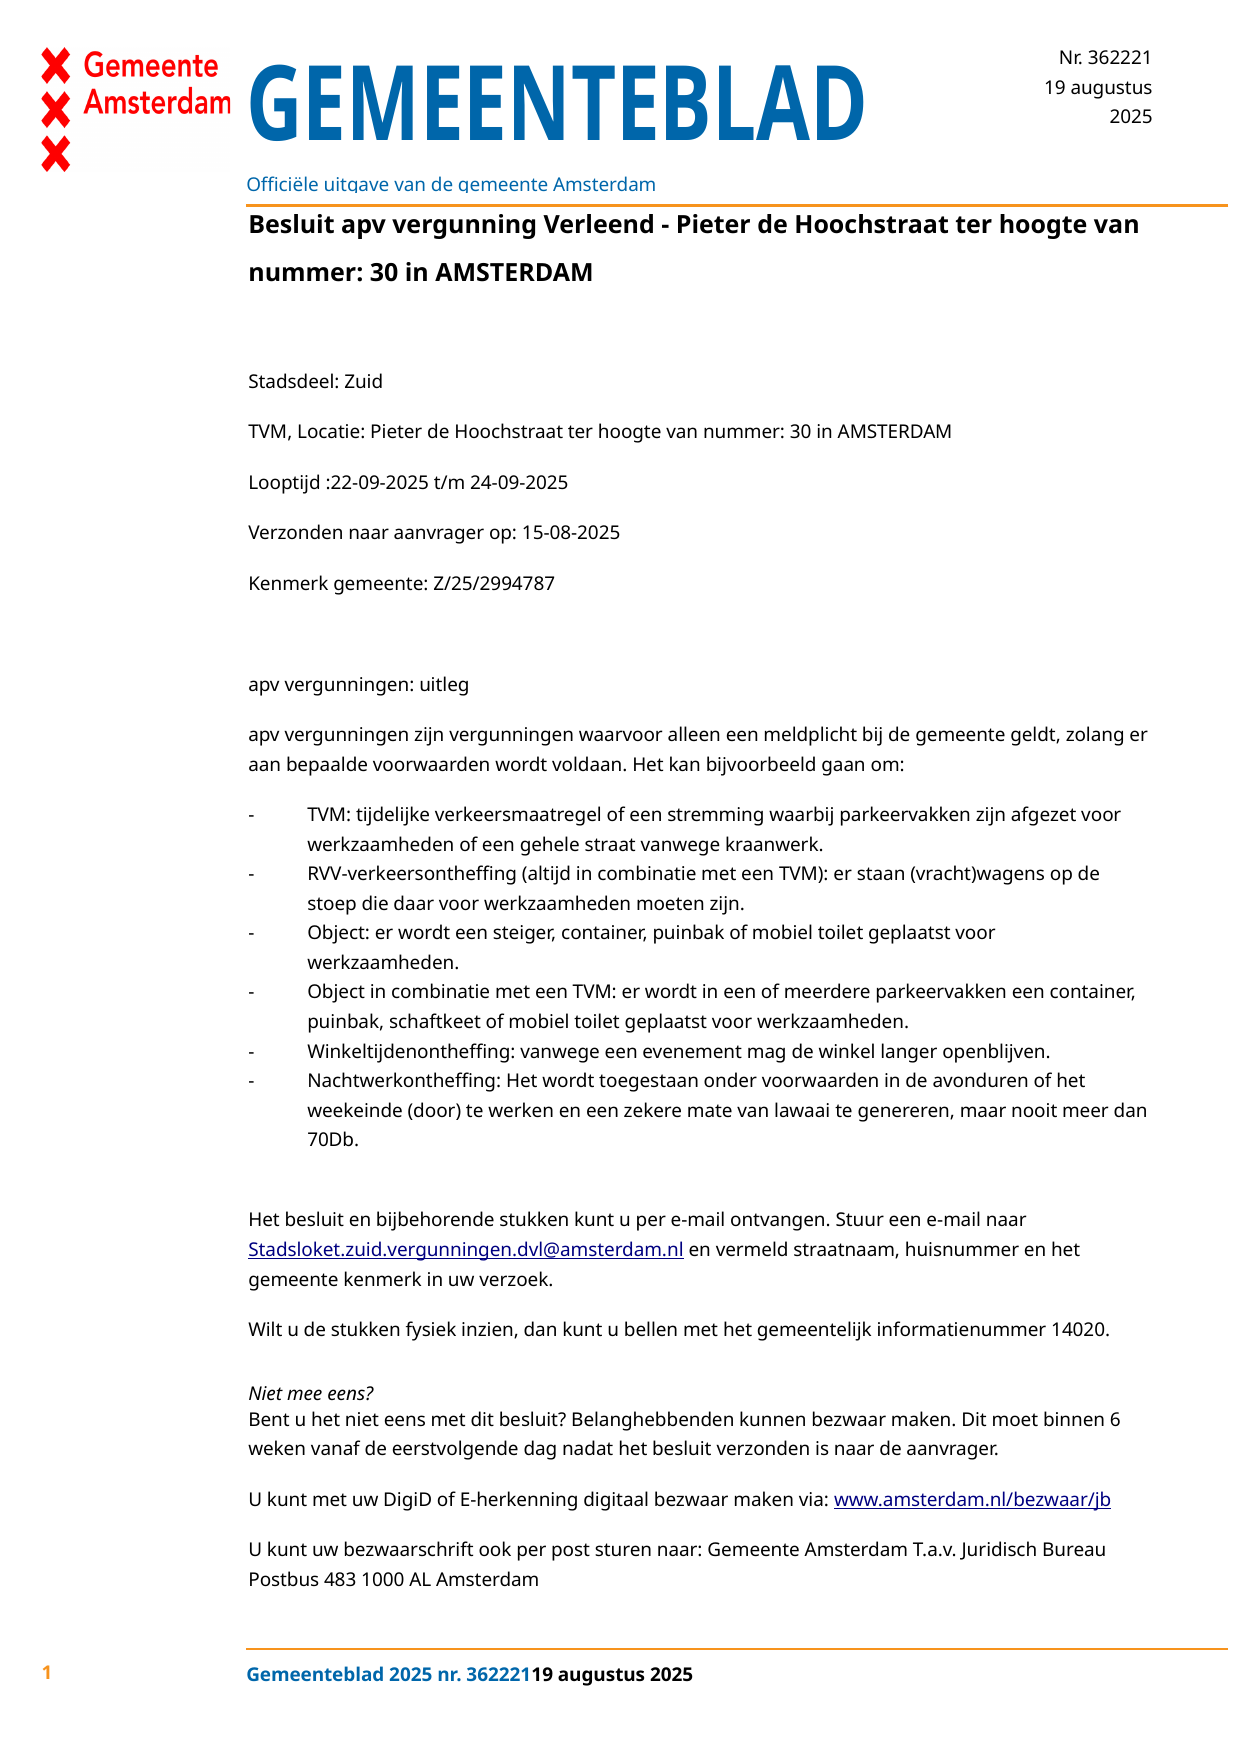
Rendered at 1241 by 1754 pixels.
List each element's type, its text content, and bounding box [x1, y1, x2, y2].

text U kunt met uw DigiD of E-herkenning digitaal bezwaar maken via: www.amsterdam.nl/bezwaar/jb [248, 1486, 1152, 1512]
list Object in combinatie met een TVM: er wordt in een of meerdere parkeervakken een container, puinbak, schaftkeet of mobiel toilet geplaatst voor werkzaamheden. [248, 979, 1152, 1034]
text U kunt uw bezwaarschrift ook per post sturen naar: Gemeente Amsterdam T.a.v. Juridisch Bureau Postbus 483 1000 AL Amsterdam [248, 1536, 1152, 1592]
text Stadsdeel: Zuid [248, 368, 1152, 394]
text apv vergunningen zijn vergunningen waarvoor alleen een meldplicht bij de gemeente geldt, zolang er aan bepaalde voorwaarden wordt voldaan. Het kan bijvoorbeeld gaan om: [248, 721, 1152, 777]
list RVV-verkeersontheffing (altijd in combinatie met een TVM): er staan (vracht)wagens op de stoep die daar voor werkzaamheden moeten zijn. [248, 860, 1152, 916]
picture [41, 47, 231, 172]
list TVM: tijdelijke verkeersmaatregel of een stremming waarbij parkeervakken zijn afgezet voor werkzaamheden of een gehele straat vanwege kraanwerk. [248, 801, 1152, 857]
list Object: er wordt een steiger, container, puinbak of mobiel toilet geplaatst voor werkzaamheden. [248, 919, 1152, 975]
list Nachtwerkontheffing: Het wordt toegestaan onder voorwaarden in de avonduren of het weekeinde (door) te werken en een zekere mate van lawaai te genereren, maar nooit meer dan 70Db. [248, 1067, 1152, 1152]
text Bent u het niet eens met dit besluit? Belanghebbenden kunnen bezwaar maken. Dit moet binnen 6 weken vanaf de eerstvolgende dag nadat het besluit verzonden is naar de aanvrager. [248, 1406, 1152, 1461]
list Winkeltijdenontheffing: vanwege een evenement mag de winkel langer openblijven. [248, 1038, 1152, 1064]
text Kenmerk gemeente: Z/25/2994787 [248, 570, 1152, 596]
text Het besluit en bijbehorende stukken kunt u per e-mail ontvangen. Stuur een e-mail naar Stadsloket.zuid.vergunningen.dvl@amsterdam.nl en vermeld straatnaam, huisnummer en het gemeente kenmerk in uw verzoek. [248, 1207, 1152, 1292]
text apv vergunningen: uitleg [248, 671, 1152, 697]
text Looptijd :22-09-2025 t/m 24-09-2025 [248, 469, 1152, 495]
text Niet mee eens? [248, 1380, 1152, 1406]
text TVM, Locatie: Pieter de Hoochstraat ter hoogte van nummer: 30 in AMSTERDAM [248, 419, 1152, 444]
text Besluit apv vergunning Verleend - Pieter de Hoochstraat ter hoogte van nummer: 30 in AMSTERDAM [248, 207, 1152, 288]
text Wilt u de stukken fysiek inzien, dan kunt u bellen met het gemeentelijk informatienummer 14020. [248, 1316, 1152, 1342]
text Verzonden naar aanvrager op: 15-08-2025 [248, 519, 1152, 545]
